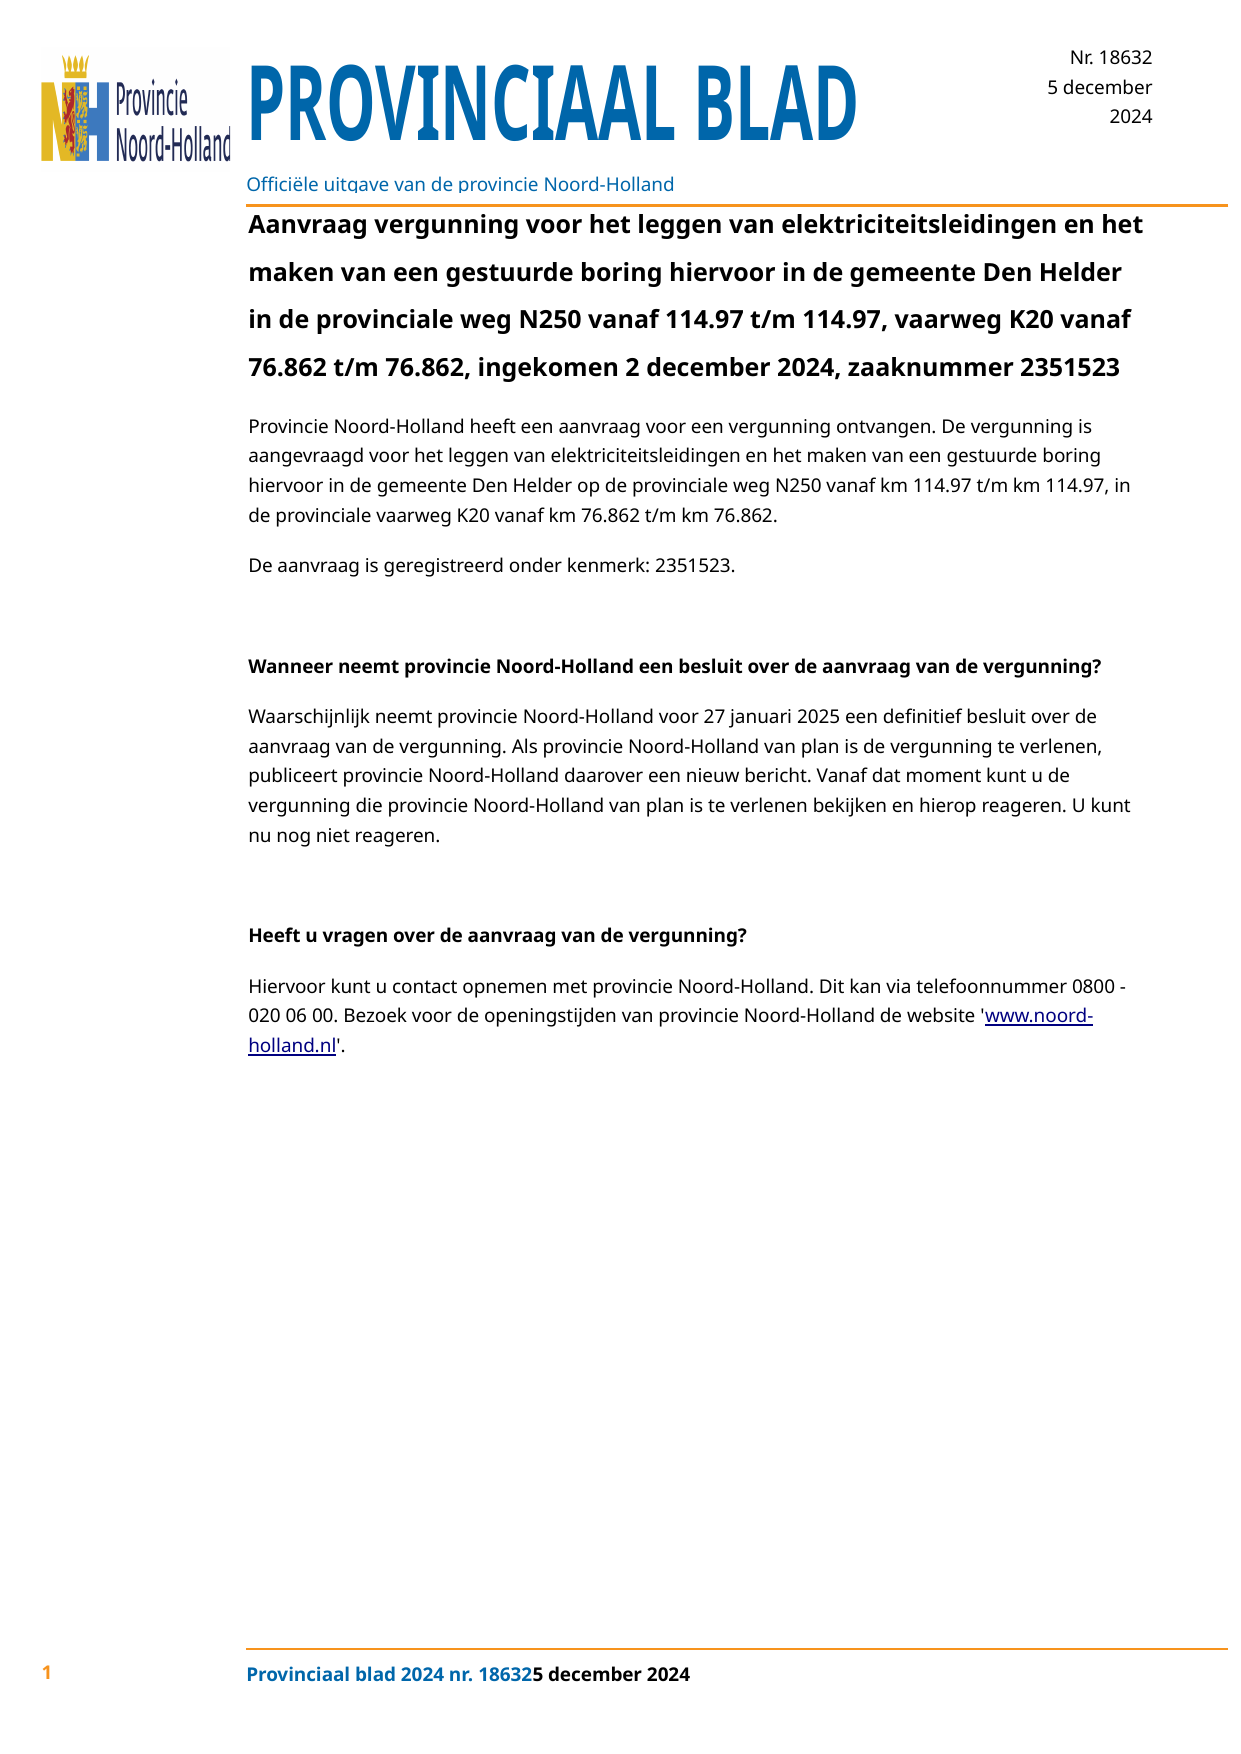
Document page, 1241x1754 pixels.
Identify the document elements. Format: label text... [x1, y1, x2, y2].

picture [41, 47, 231, 172]
text Heeft u vragen over de aanvraag van de vergunning? [248, 923, 1152, 948]
text Waarschijnlijk neemt provincie Noord-Holland voor 27 januari 2025 een definitief besluit over de aanvraag van de vergunning. Als provincie Noord-Holland van plan is de vergunning te verlenen, publiceert provincie Noord-Holland daarover een nieuw bericht. Vanaf dat moment kunt u de vergunning die provincie Noord-Holland van plan is te verlenen bekijken en hierop reageren. U kunt nu nog niet reageren. [248, 703, 1152, 848]
text Provincie Noord-Holland heeft een aanvraag voor een vergunning ontvangen. De vergunning is aangevraagd voor het leggen van elektriciteitsleidingen en het maken van een gestuurde boring hiervoor in de gemeente Den Helder op de provinciale weg N250 vanaf km 114.97 t/m km 114.97, in de provinciale vaarweg K20 vanaf km 76.862 t/m km 76.862. [248, 413, 1152, 528]
text Aanvraag vergunning voor het leggen van elektriciteitsleidingen en het maken van een gestuurde boring hiervoor in de gemeente Den Helder in de provinciale weg N250 vanaf 114.97 t/m 114.97, vaarweg K20 vanaf 76.862 t/m 76.862, ingekomen 2 december 2024, zaaknummer 2351523 [248, 207, 1152, 384]
text Wanneer neemt provincie Noord-Holland een besluit over de aanvraag van de vergunning? [248, 653, 1152, 679]
text Hiervoor kunt u contact opnemen met provincie Noord-Holland. Dit kan via telefoonnummer 0800 - 020 06 00. Bezoek voor de openingstijden van provincie Noord-Holland de website 'www.noord-holland.nl'. [248, 973, 1152, 1058]
text De aanvraag is geregistreerd onder kenmerk: 2351523. [248, 552, 1152, 578]
